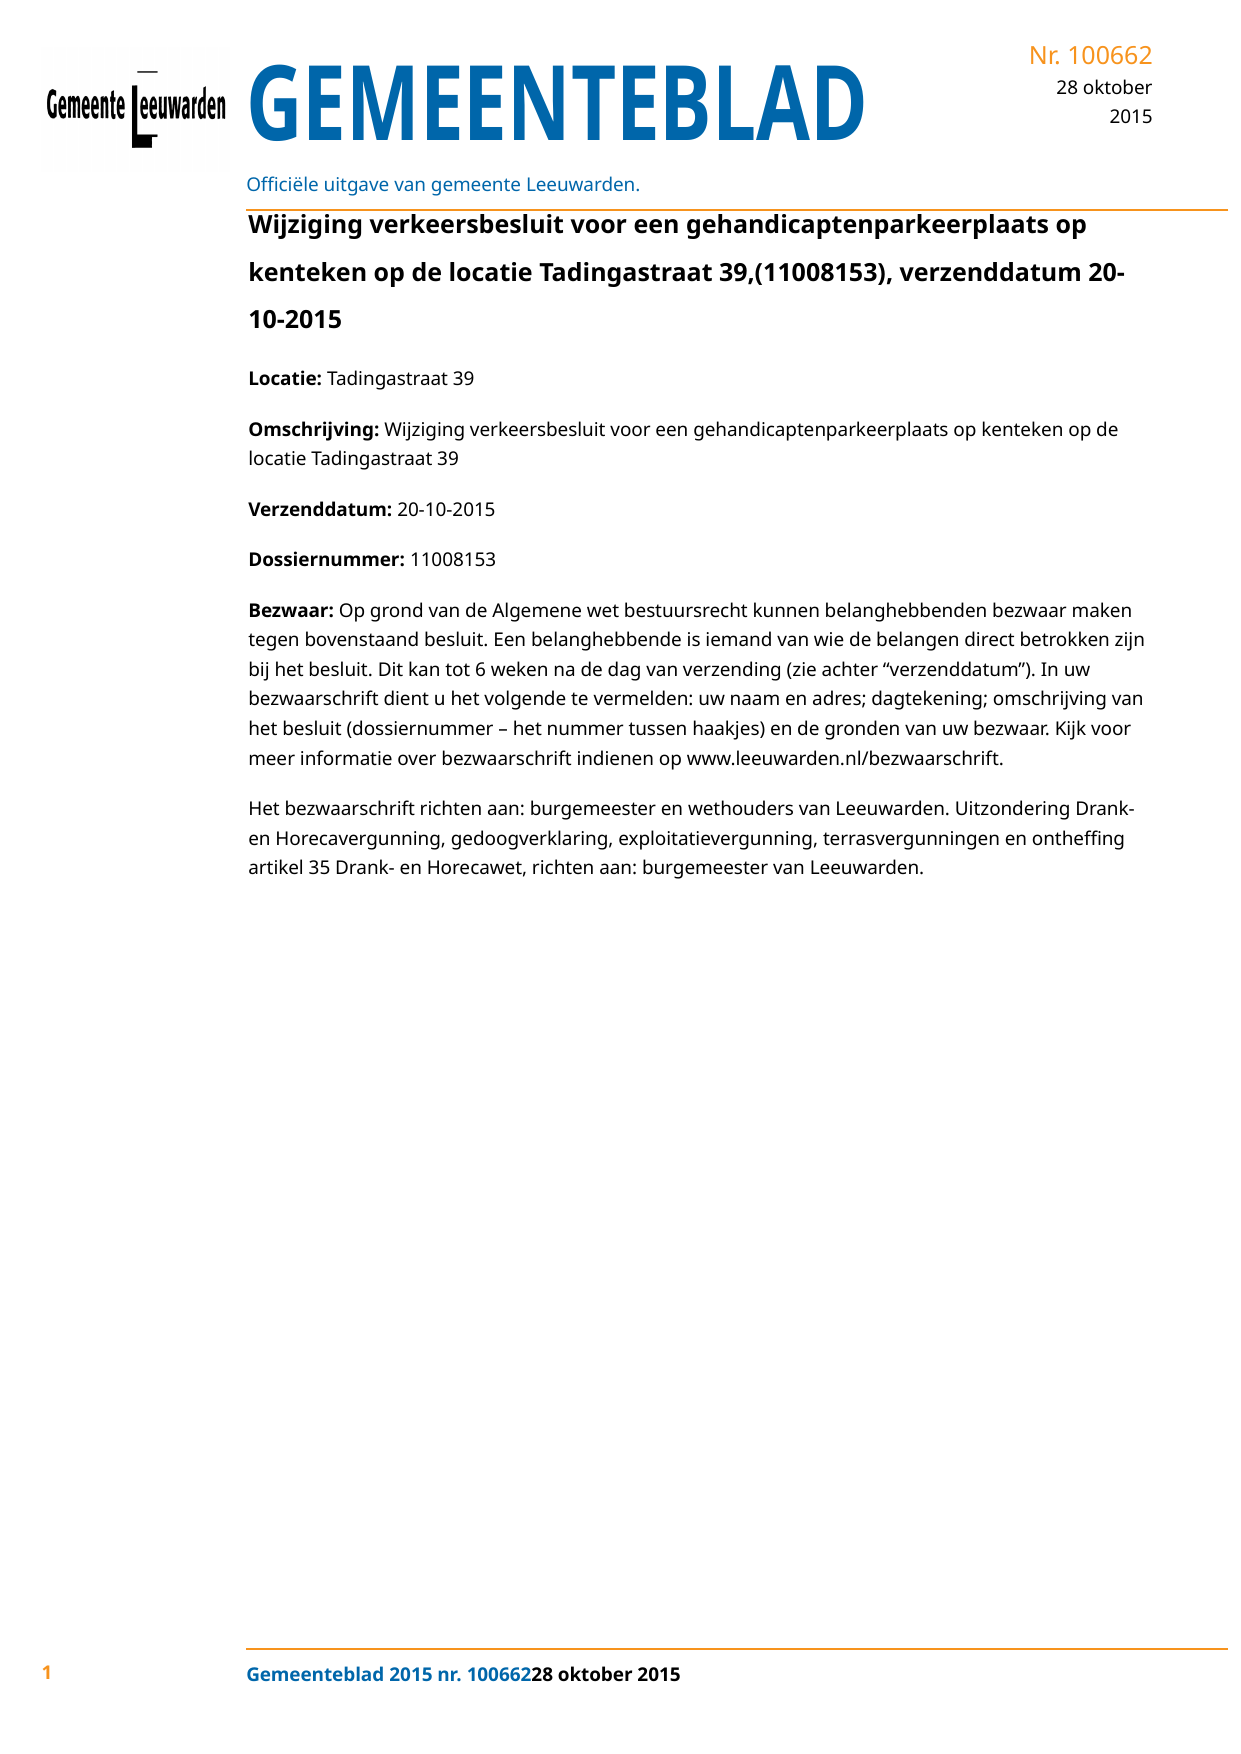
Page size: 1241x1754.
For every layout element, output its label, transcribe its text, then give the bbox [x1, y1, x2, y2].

text Wijziging verkeersbesluit voor een gehandicaptenparkeerplaats op kenteken op de locatie Tadingastraat 39,(11008153), verzenddatum 20-10-2015 [248, 211, 1152, 336]
text Dossiernummer: 11008153 [248, 546, 1152, 572]
text Locatie: Tadingastraat 39 [248, 366, 1152, 391]
text Het bezwaarschrift richten aan: burgemeester en wethouders van Leeuwarden. Uitzondering Drank- en Horecavergunning, gedoogverklaring, exploitatievergunning, terrasvergunningen en ontheffing artikel 35 Drank- en Horecawet, richten aan: burgemeester van Leeuwarden. [248, 795, 1152, 880]
text Bezwaar: Op grond van de Algemene wet bestuursrecht kunnen belanghebbenden bezwaar maken tegen bovenstaand besluit. Een belanghebbende is iemand van wie de belangen direct betrokken zijn bij het besluit. Dit kan tot 6 weken na de dag van verzending (zie achter “verzenddatum”). In uw bezwaarschrift dient u het volgende te vermelden: uw naam en adres; dagtekening; omschrijving van het besluit (dossiernummer – het nummer tussen haakjes) en de gronden van uw bezwaar. Kijk voor meer informatie over bezwaarschrift indienen op www.leeuwarden.nl/bezwaarschrift. [248, 597, 1152, 770]
picture [41, 47, 231, 172]
text Verzenddatum: 20-10-2015 [248, 496, 1152, 522]
text Omschrijving: Wijziging verkeersbesluit voor een gehandicaptenparkeerplaats op kenteken op de locatie Tadingastraat 39 [248, 416, 1152, 471]
